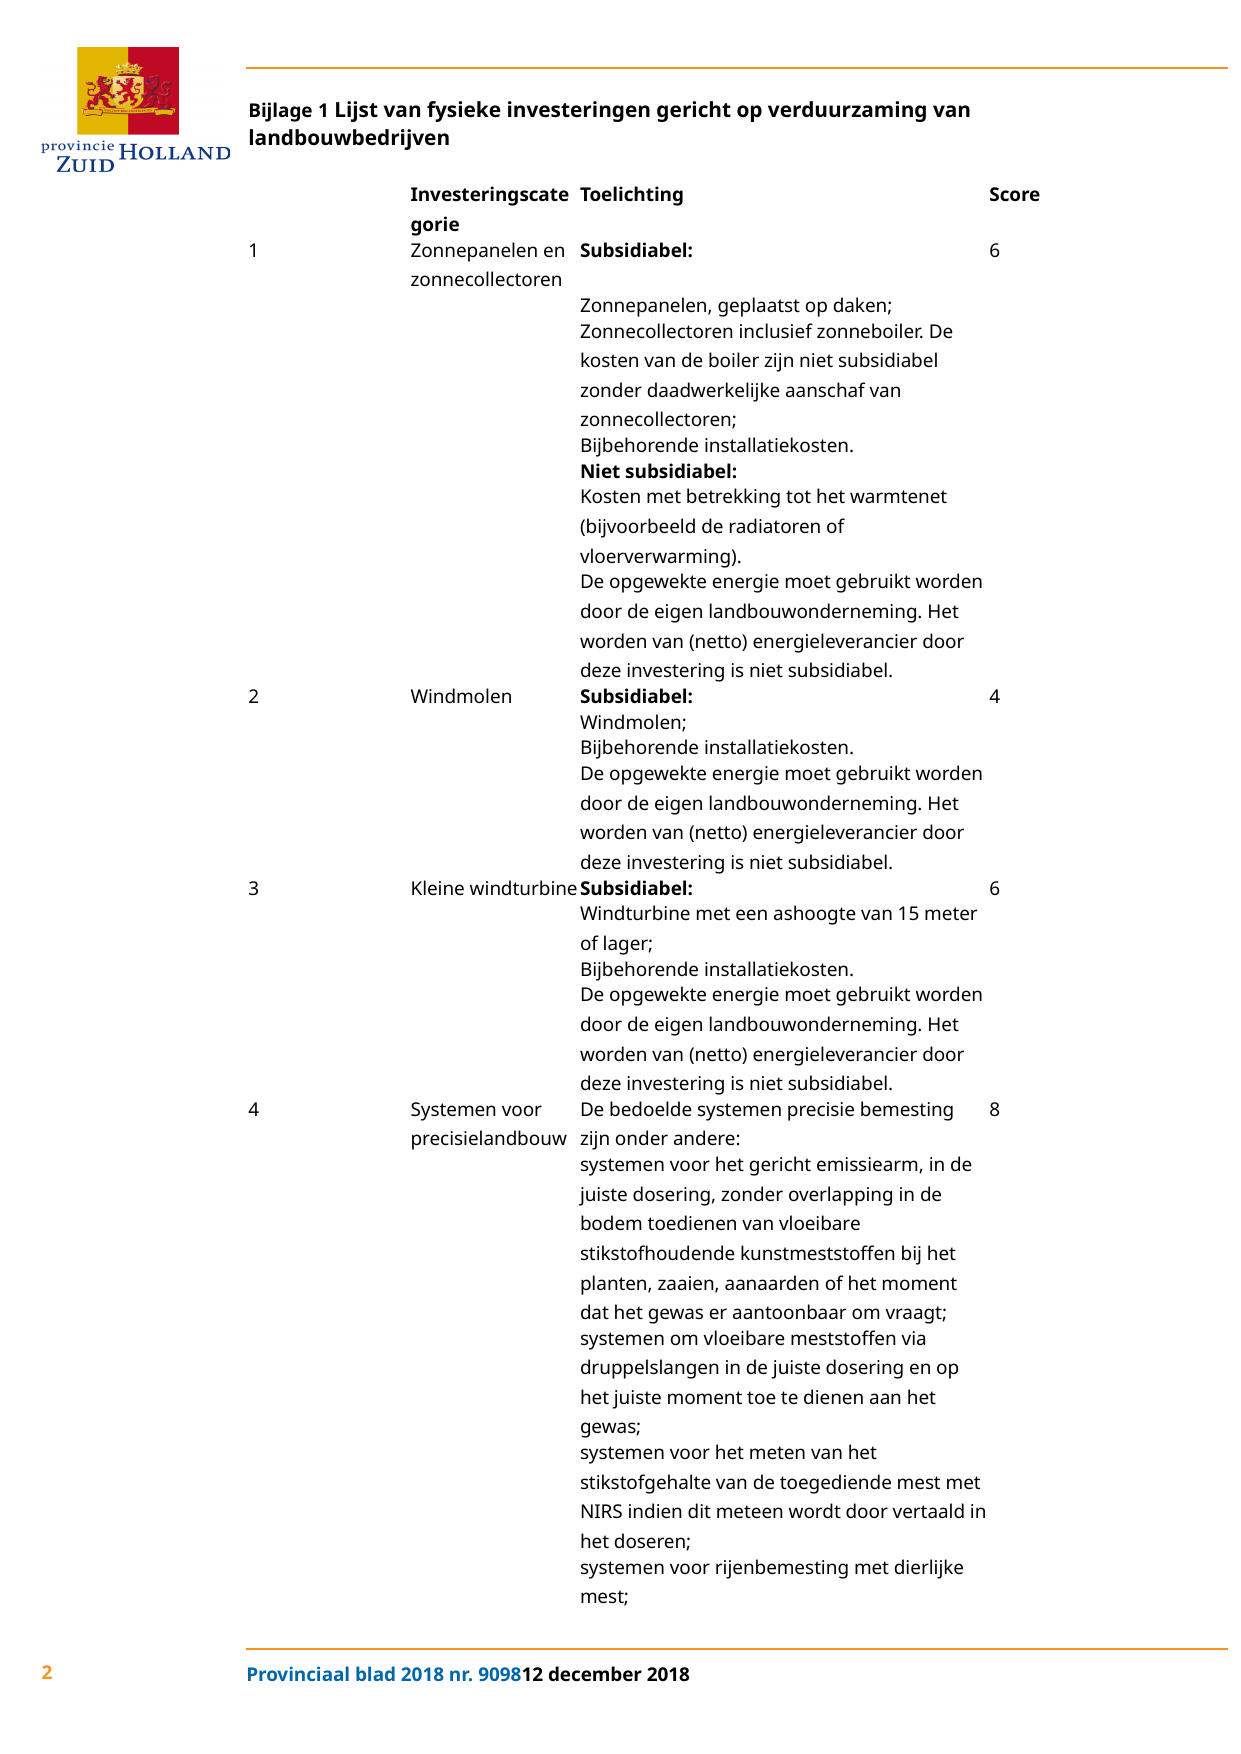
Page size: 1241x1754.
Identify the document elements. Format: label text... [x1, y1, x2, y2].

table_cell [248, 982, 410, 1096]
table_cell [989, 901, 1152, 956]
table_cell Bijbehorende installatiekosten. [580, 432, 989, 458]
table_cell [248, 318, 410, 432]
table_header Score [989, 181, 1152, 237]
table_cell [410, 1151, 580, 1325]
text Bijlage 1 Lijst van fysieke investeringen gericht op verduurzaming van landbouwbedrijven [248, 95, 1152, 152]
table_cell Windturbine met een ashoogte van 15 meter of lager; [580, 901, 989, 956]
table_cell De opgewekte energie moet gebruikt worden door de eigen landbouwonderneming. Het worden van (netto) energieleverancier door deze investering is niet subsidiabel. [580, 569, 989, 683]
table_cell [410, 1554, 580, 1609]
table_cell systemen voor het meten van het stikstofgehalte van de toegediende mest met NIRS indien dit meteen wordt door vertaald in het doseren; [580, 1440, 989, 1554]
table_cell 3 [248, 875, 410, 901]
table_cell 4 [989, 683, 1152, 709]
table_cell Kosten met betrekking tot het warmtenet (bijvoorbeeld de radiatoren of vloerverwarming). [580, 484, 989, 569]
table_cell Zonnepanelen, geplaatst op daken; [580, 292, 989, 318]
table_cell [410, 484, 580, 569]
table_cell [248, 901, 410, 956]
table_cell [410, 1325, 580, 1439]
table_cell De bedoelde systemen precisie bemesting zijn onder andere: [580, 1096, 989, 1151]
table_cell Bijbehorende installatiekosten. [580, 956, 989, 982]
table_cell Subsidiabel: [580, 237, 989, 292]
table_cell [248, 458, 410, 484]
table_cell [248, 484, 410, 569]
table_cell [410, 709, 580, 734]
table_cell [989, 458, 1152, 484]
table_cell systemen voor het gericht emissiearm, in de juiste dosering, zonder overlapping in de bodem toedienen van vloeibare stikstofhoudende kunstmeststoffen bij het planten, zaaien, aanaarden of het moment dat het gewas er aantoonbaar om vraagt; [580, 1151, 989, 1325]
table_header Toelichting [580, 181, 989, 237]
table_cell [410, 318, 580, 432]
table_cell 4 [248, 1096, 410, 1151]
table_cell Zonnecollectoren inclusief zonneboiler. De kosten van de boiler zijn niet subsidiabel zonder daadwerkelijke aanschaf van zonnecollectoren; [580, 318, 989, 432]
table_cell [989, 432, 1152, 458]
table_cell [410, 735, 580, 760]
table_cell [989, 982, 1152, 1096]
table_cell 8 [989, 1096, 1152, 1151]
table_cell [248, 1151, 410, 1325]
table_cell [410, 956, 580, 982]
table_cell [989, 956, 1152, 982]
table_cell [989, 735, 1152, 760]
table_cell [410, 292, 580, 318]
table_cell systemen voor rijenbemesting met dierlijke mest; [580, 1554, 989, 1609]
table_cell 2 [248, 683, 410, 709]
table_cell [410, 760, 580, 875]
table_cell [989, 318, 1152, 432]
table_cell [248, 709, 410, 734]
table_cell [248, 1325, 410, 1439]
table_cell Windmolen; [580, 709, 989, 734]
table_cell Windmolen [410, 683, 580, 709]
table_cell Bijbehorende installatiekosten. [580, 735, 989, 760]
table_cell Zonnepanelen en zonnecollectoren [410, 237, 580, 292]
table_cell [989, 1325, 1152, 1439]
picture [41, 47, 231, 172]
table_cell 6 [989, 875, 1152, 901]
table_header Investeringscategorie [410, 181, 580, 237]
table_cell [248, 432, 410, 458]
table_cell De opgewekte energie moet gebruikt worden door de eigen landbouwonderneming. Het worden van (netto) energieleverancier door deze investering is niet subsidiabel. [580, 982, 989, 1096]
table_cell [248, 1554, 410, 1609]
table_cell 1 [248, 237, 410, 292]
table_cell [248, 735, 410, 760]
table_cell [410, 1440, 580, 1554]
table_cell [989, 1554, 1152, 1609]
table_cell [989, 484, 1152, 569]
table_cell [989, 1440, 1152, 1554]
table_cell [410, 569, 580, 683]
table_cell 6 [989, 237, 1152, 292]
table_cell [410, 982, 580, 1096]
table_cell [248, 569, 410, 683]
table_header [248, 181, 410, 237]
table_cell Subsidiabel: [580, 875, 989, 901]
table_cell [248, 292, 410, 318]
table_cell Subsidiabel: [580, 683, 989, 709]
table_cell [410, 901, 580, 956]
table_cell [410, 458, 580, 484]
table_cell systemen om vloeibare meststoffen via druppelslangen in de juiste dosering en op het juiste moment toe te dienen aan het gewas; [580, 1325, 989, 1439]
table_cell Kleine windturbine [410, 875, 580, 901]
table_cell [989, 1151, 1152, 1325]
table_cell [248, 760, 410, 875]
table_cell [248, 1440, 410, 1554]
table_cell [989, 709, 1152, 734]
table_cell [410, 432, 580, 458]
table_cell Niet subsidiabel: [580, 458, 989, 484]
table_cell Systemen voor precisielandbouw [410, 1096, 580, 1151]
table_cell De opgewekte energie moet gebruikt worden door de eigen landbouwonderneming. Het worden van (netto) energieleverancier door deze investering is niet subsidiabel. [580, 760, 989, 875]
table_cell [248, 956, 410, 982]
table_cell [989, 760, 1152, 875]
table_cell [989, 292, 1152, 318]
table_cell [989, 569, 1152, 683]
